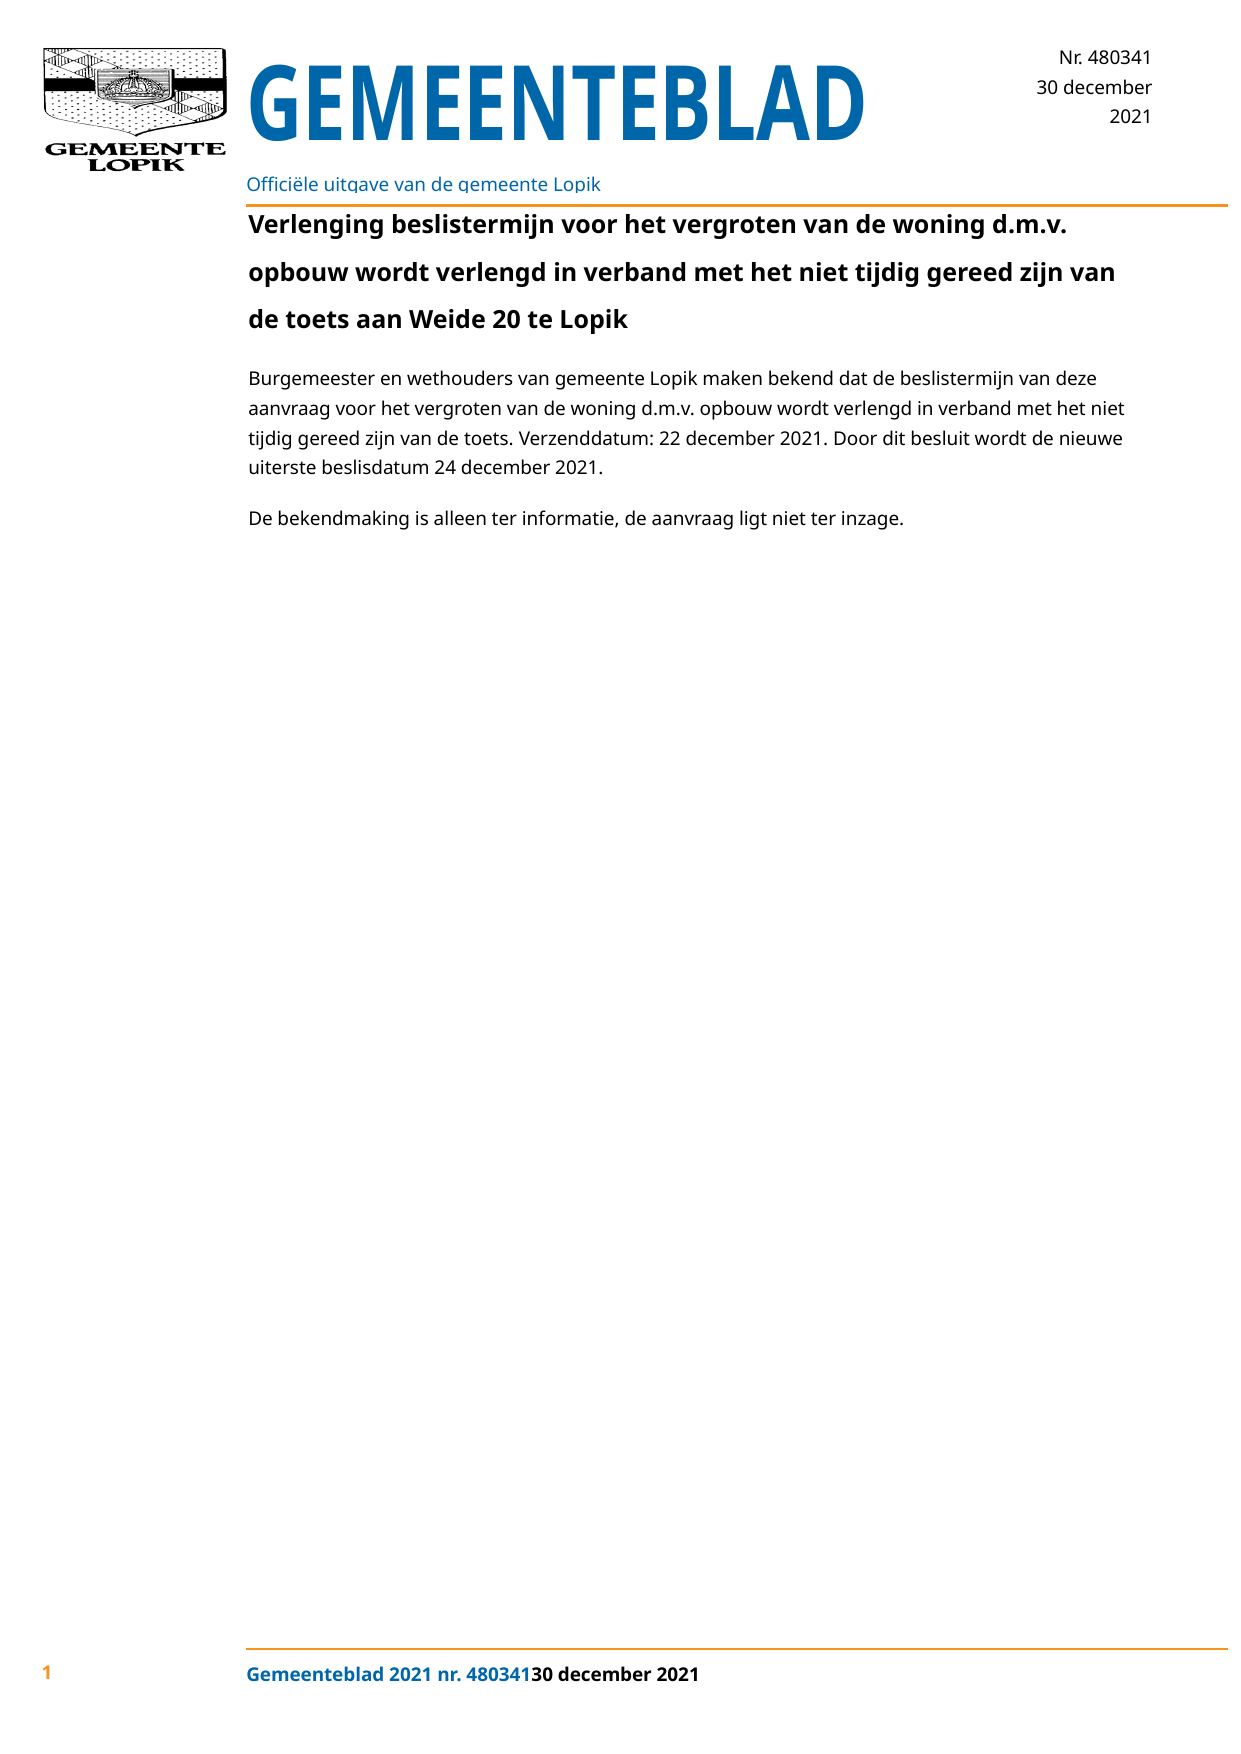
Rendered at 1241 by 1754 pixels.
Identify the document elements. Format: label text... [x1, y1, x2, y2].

picture [41, 47, 231, 172]
text De bekendmaking is alleen ter informatie, de aanvraag ligt niet ter inzage. [248, 505, 1152, 530]
text Verlenging beslistermijn voor het vergroten van de woning d.m.v. opbouw wordt verlengd in verband met het niet tijdig gereed zijn van de toets aan Weide 20 te Lopik [248, 207, 1152, 336]
text Burgemeester en wethouders van gemeente Lopik maken bekend dat de beslistermijn van deze aanvraag voor het vergroten van de woning d.m.v. opbouw wordt verlengd in verband met het niet tijdig gereed zijn van de toets. Verzenddatum: 22 december 2021. Door dit besluit wordt de nieuwe uiterste beslisdatum 24 december 2021. [248, 366, 1152, 480]
